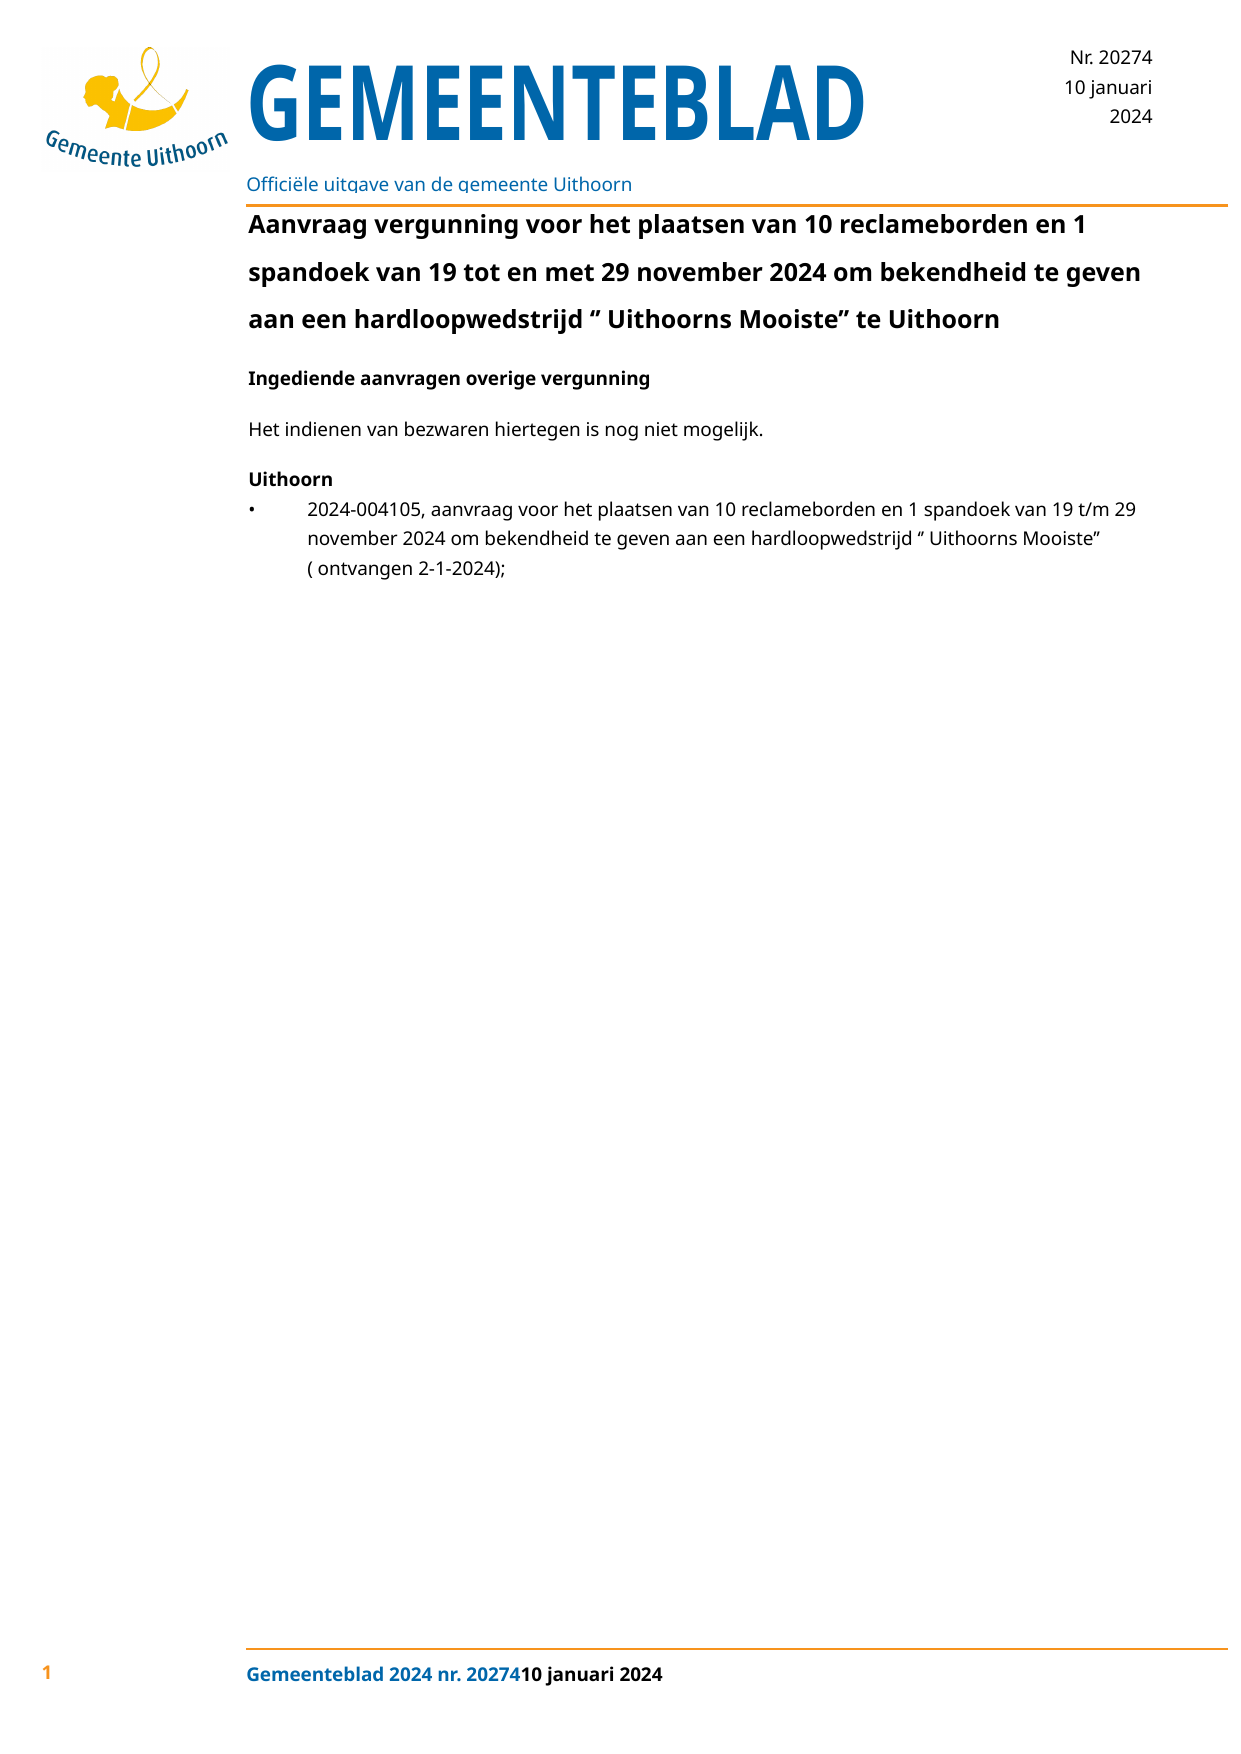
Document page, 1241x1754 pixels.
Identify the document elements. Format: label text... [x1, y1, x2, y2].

text Ingediende aanvragen overige vergunning [248, 366, 1152, 391]
list 2024-004105, aanvraag voor het plaatsen van 10 reclameborden en 1 spandoek van 19 t/m 29 november 2024 om bekendheid te geven aan een hardloopwedstrijd ‘’ Uithoorns Mooiste’’ ( ontvangen 2-1-2024); [248, 496, 1152, 581]
text Aanvraag vergunning voor het plaatsen van 10 reclameborden en 1 spandoek van 19 tot en met 29 november 2024 om bekendheid te geven aan een hardloopwedstrijd ‘’ Uithoorns Mooiste’’ te Uithoorn [248, 207, 1152, 336]
text Uithoorn [248, 466, 1152, 492]
picture [41, 47, 231, 172]
text Het indienen van bezwaren hiertegen is nog niet mogelijk. [248, 416, 1152, 442]
